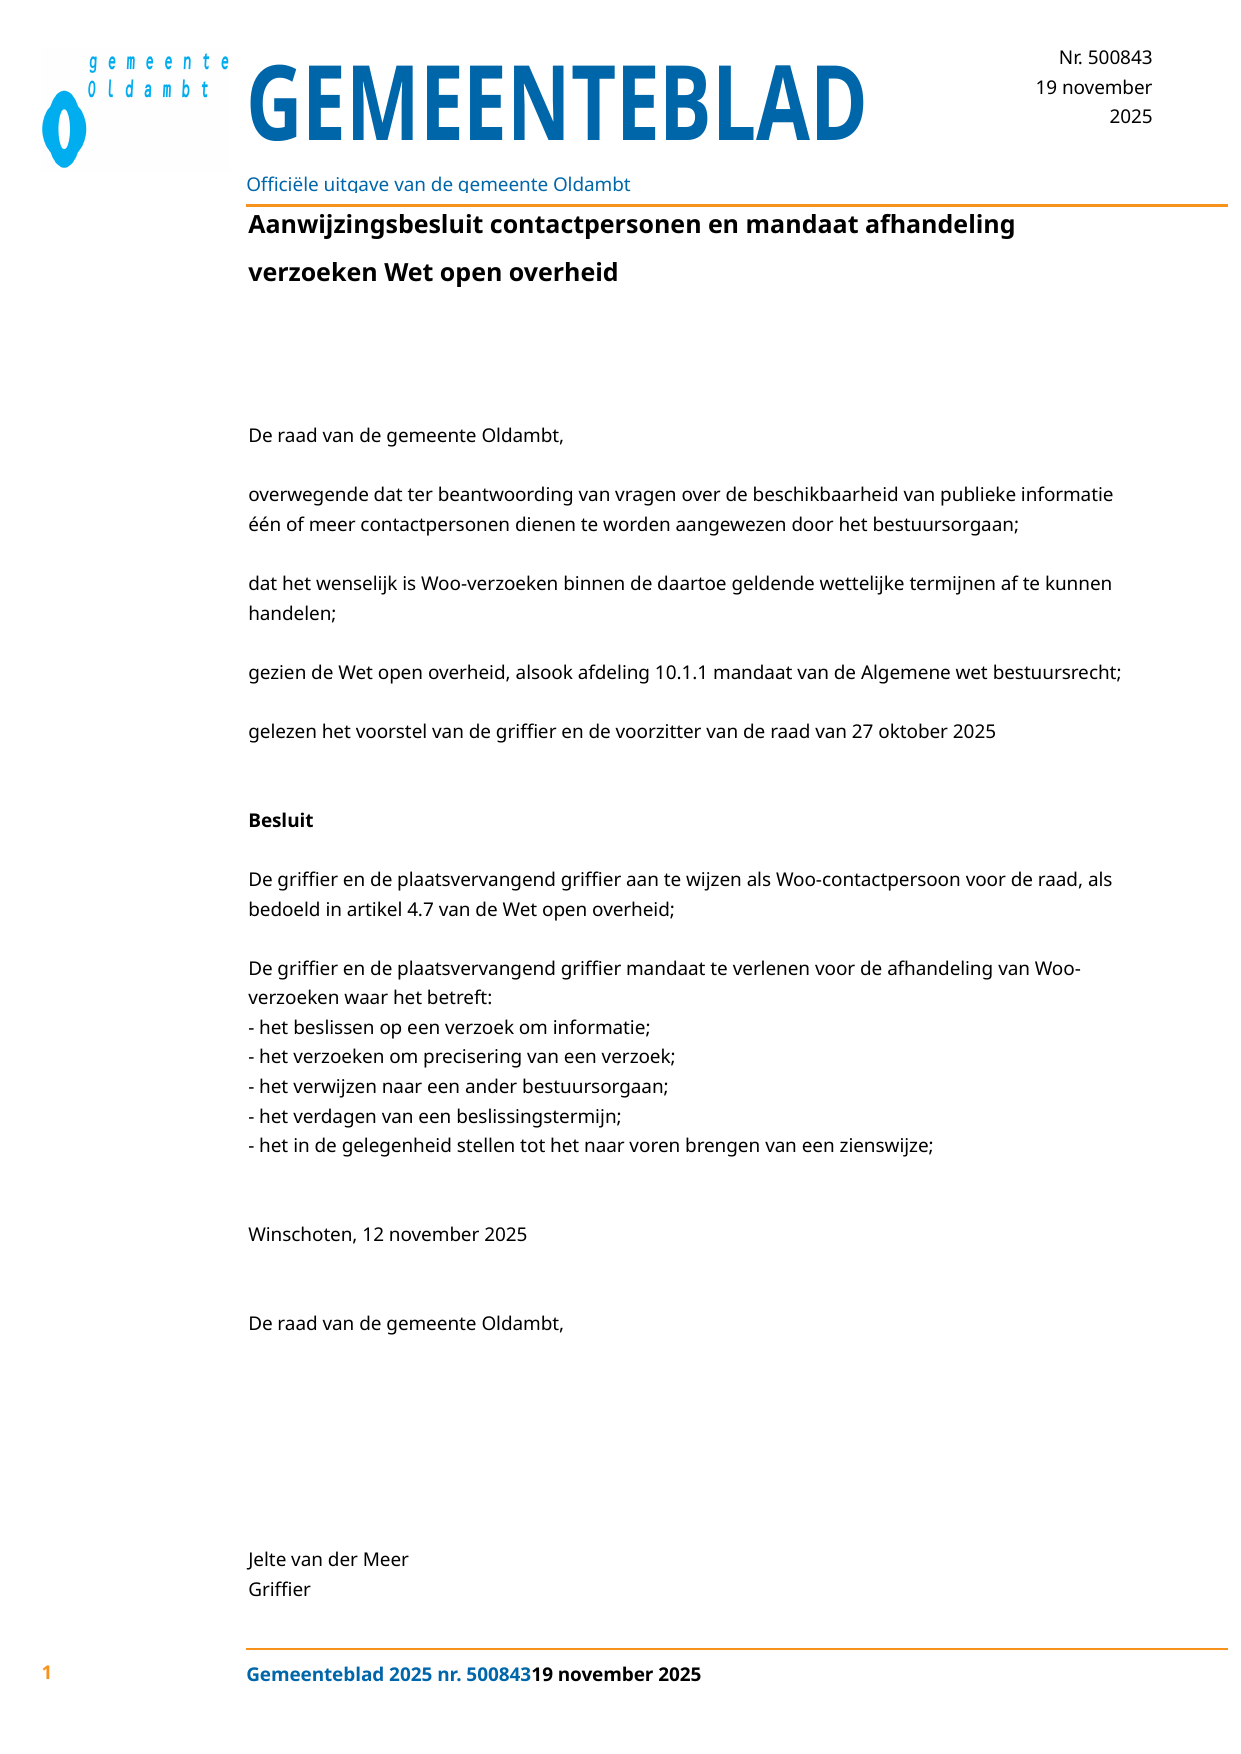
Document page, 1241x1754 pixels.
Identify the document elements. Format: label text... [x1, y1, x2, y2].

text De raad van de gemeente Oldambt, [248, 1310, 1152, 1336]
text De griffier en de plaatsvervangend griffier mandaat te verlenen voor de afhandeling van Woo-verzoeken waar het betreft: [248, 955, 1152, 1010]
text gelezen het voorstel van de griffier en de voorzitter van de raad van 27 oktober 2025 [248, 718, 1152, 744]
text De griffier en de plaatsvervangend griffier aan te wijzen als Woo-contactpersoon voor de raad, als bedoeld in artikel 4.7 van de Wet open overheid; [248, 866, 1152, 922]
text overwegende dat ter beantwoording van vragen over de beschikbaarheid van publieke informatie één of meer contactpersonen dienen te worden aangewezen door het bestuursorgaan; [248, 482, 1152, 537]
text dat het wenselijk is Woo-verzoeken binnen de daartoe geldende wettelijke termijnen af te kunnen handelen; [248, 570, 1152, 626]
text - het verdagen van een beslissingstermijn; [248, 1103, 1152, 1129]
text - het beslissen op een verzoek om informatie; [248, 1014, 1152, 1040]
text Besluit [248, 807, 1152, 833]
picture [41, 47, 231, 172]
text Griffier [248, 1576, 1152, 1602]
text Jelte van der Meer [248, 1547, 1152, 1572]
text - het verzoeken om precisering van een verzoek; [248, 1044, 1152, 1069]
text De raad van de gemeente Oldambt, [248, 422, 1152, 448]
text - het in de gelegenheid stellen tot het naar voren brengen van een zienswijze; [248, 1132, 1152, 1158]
text Winschoten, 12 november 2025 [248, 1221, 1152, 1247]
text gezien de Wet open overheid, alsook afdeling 10.1.1 mandaat van de Algemene wet bestuursrecht; [248, 659, 1152, 685]
text Aanwijzingsbesluit contactpersonen en mandaat afhandeling verzoeken Wet open overheid [248, 207, 1152, 288]
text - het verwijzen naar een ander bestuursorgaan; [248, 1073, 1152, 1099]
